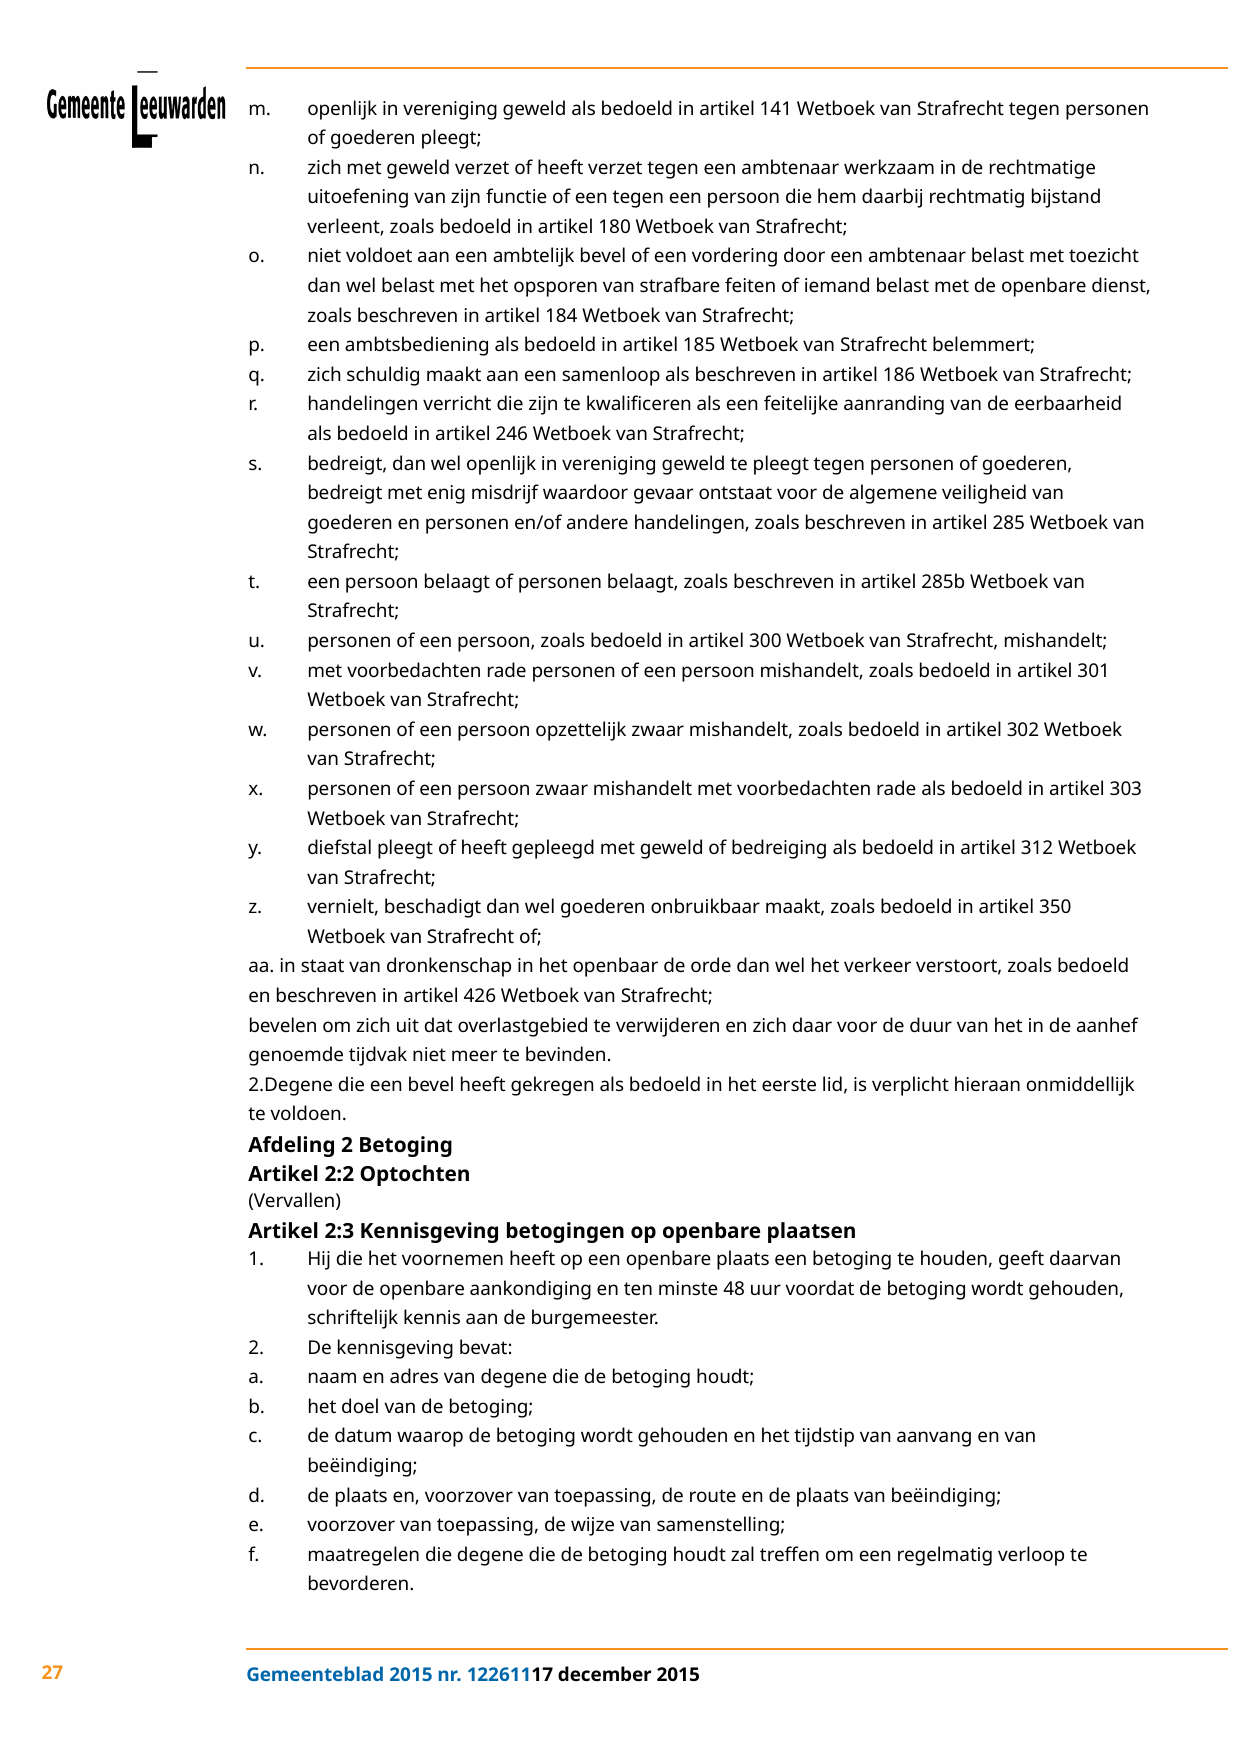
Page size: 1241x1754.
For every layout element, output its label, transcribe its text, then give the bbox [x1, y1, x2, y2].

list openlijk in vereniging geweld als bedoeld in artikel 141 Wetboek van Strafrecht tegen personen of goederen pleegt; [248, 95, 1152, 150]
picture [41, 47, 231, 172]
list diefstal pleegt of heeft gepleegd met geweld of bedreiging als bedoeld in artikel 312 Wetboek van Strafrecht; [248, 834, 1152, 890]
list De kennisgeving bevat: [248, 1334, 1152, 1359]
list maatregelen die degene die de betoging houdt zal treffen om een regelmatig verloop te bevorderen. [248, 1541, 1152, 1596]
list de plaats en, voorzover van toepassing, de route en de plaats van beëindiging; [248, 1482, 1152, 1507]
list niet voldoet aan een ambtelijk bevel of een vordering door een ambtenaar belast met toezicht dan wel belast met het opsporen van strafbare feiten of iemand belast met de openbare dienst, zoals beschreven in artikel 184 Wetboek van Strafrecht; [248, 243, 1152, 328]
list zich met geweld verzet of heeft verzet tegen een ambtenaar werkzaam in de rechtmatige uitoefening van zijn functie of een tegen een persoon die hem daarbij rechtmatig bijstand verleent, zoals bedoeld in artikel 180 Wetboek van Strafrecht; [248, 154, 1152, 239]
list bedreigt, dan wel openlijk in vereniging geweld te pleegt tegen personen of goederen, bedreigt met enig misdrijf waardoor gevaar ontstaat voor de algemene veiligheid van goederen en personen en/of andere handelingen, zoals beschreven in artikel 285 Wetboek van Strafrecht; [248, 450, 1152, 564]
list personen of een persoon opzettelijk zwaar mishandelt, zoals bedoeld in artikel 302 Wetboek van Strafrecht; [248, 716, 1152, 771]
list handelingen verricht die zijn te kwalificeren als een feitelijke aanranding van de eerbaarheid als bedoeld in artikel 246 Wetboek van Strafrecht; [248, 391, 1152, 446]
list zich schuldig maakt aan een samenloop als beschreven in artikel 186 Wetboek van Strafrecht; [248, 361, 1152, 387]
list een ambtsbediening als bedoeld in artikel 185 Wetboek van Strafrecht belemmert; [248, 331, 1152, 357]
text bevelen om zich uit dat overlastgebied te verwijderen en zich daar voor de duur van het in de aanhef genoemde tijdvak niet meer te bevinden. [248, 1012, 1152, 1067]
text 2.Degene die een bevel heeft gekregen als bedoeld in het eerste lid, is verplicht hieraan onmiddellijk te voldoen. [248, 1071, 1152, 1126]
list voorzover van toepassing, de wijze van samenstelling; [248, 1511, 1152, 1537]
list een persoon belaagt of personen belaagt, zoals beschreven in artikel 285b Wetboek van Strafrecht; [248, 568, 1152, 623]
text aa. in staat van dronkenschap in het openbaar de orde dan wel het verkeer verstoort, zoals bedoeld en beschreven in artikel 426 Wetboek van Strafrecht; [248, 953, 1152, 1008]
text Artikel 2:2 Optochten [248, 1159, 1152, 1187]
list vernielt, beschadigt dan wel goederen onbruikbaar maakt, zoals bedoeld in artikel 350 Wetboek van Strafrecht of; [248, 893, 1152, 949]
list personen of een persoon, zoals bedoeld in artikel 300 Wetboek van Strafrecht, mishandelt; [248, 627, 1152, 653]
list personen of een persoon zwaar mishandelt met voorbedachten rade als bedoeld in artikel 303 Wetboek van Strafrecht; [248, 775, 1152, 831]
text (Vervallen) [248, 1187, 1152, 1213]
text Artikel 2:3 Kennisgeving betogingen op openbare plaatsen [248, 1217, 1152, 1245]
list Hij die het voornemen heeft op een openbare plaats een betoging te houden, geeft daarvan voor de openbare aankondiging en ten minste 48 uur voordat de betoging wordt gehouden, schriftelijk kennis aan de burgemeester. [248, 1245, 1152, 1330]
list de datum waarop de betoging wordt gehouden en het tijdstip van aanvang en van beëindiging; [248, 1423, 1152, 1478]
list naam en adres van degene die de betoging houdt; [248, 1363, 1152, 1389]
list met voorbedachten rade personen of een persoon mishandelt, zoals bedoeld in artikel 301 Wetboek van Strafrecht; [248, 657, 1152, 712]
list het doel van de betoging; [248, 1393, 1152, 1419]
text Afdeling 2 Betoging [248, 1130, 1152, 1159]
